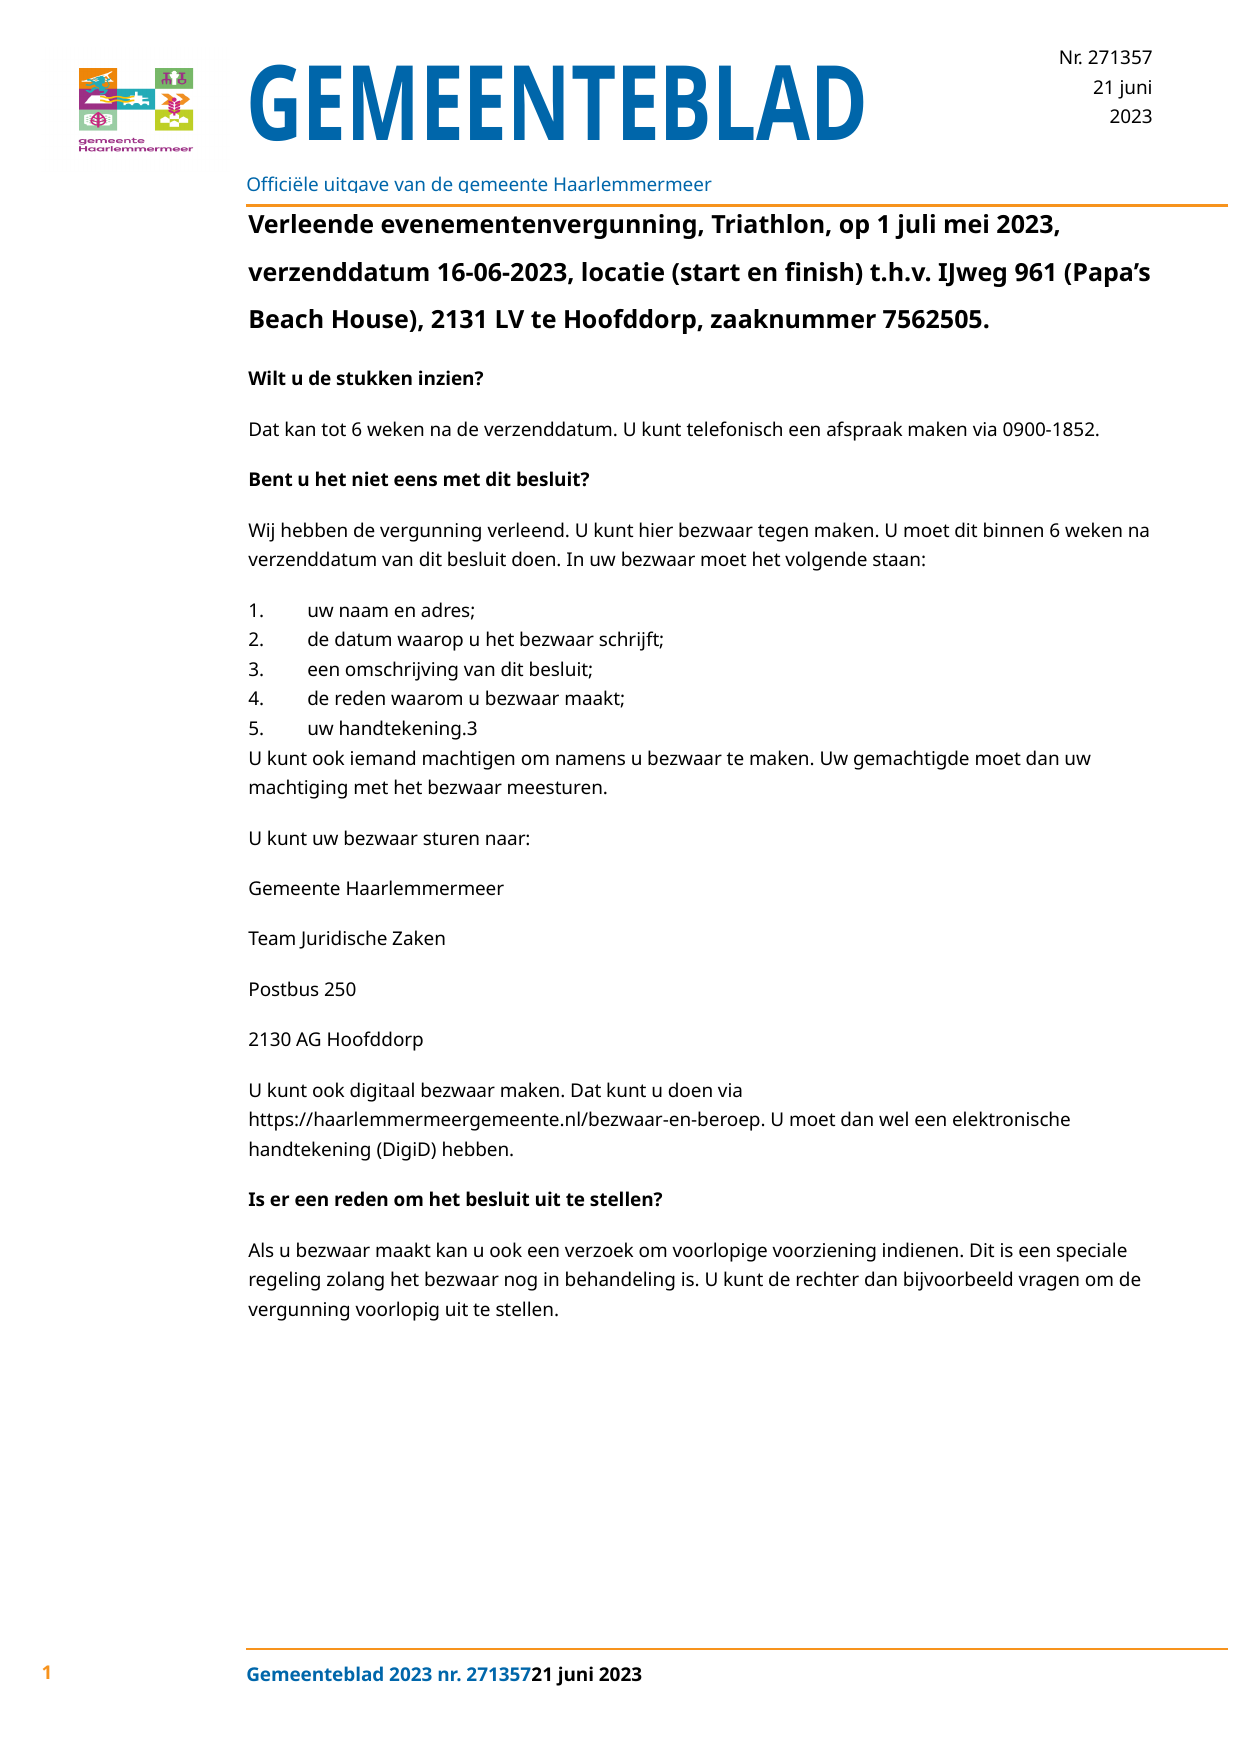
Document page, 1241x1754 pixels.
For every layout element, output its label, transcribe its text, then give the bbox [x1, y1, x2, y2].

text Is er een reden om het besluit uit te stellen? [248, 1186, 1152, 1212]
picture [41, 47, 231, 172]
text Bent u het niet eens met dit besluit? [248, 466, 1152, 492]
text 2130 AG Hoofddorp [248, 1026, 1152, 1052]
text Als u bezwaar maakt kan u ook een verzoek om voorlopige voorziening indienen. Dit is een speciale regeling zolang het bezwaar nog in behandeling is. U kunt de rechter dan bijvoorbeeld vragen om de vergunning voorlopig uit te stellen. [248, 1237, 1152, 1322]
text Gemeente Haarlemmermeer [248, 875, 1152, 901]
text U kunt uw bezwaar sturen naar: [248, 825, 1152, 850]
list een omschrijving van dit besluit; [248, 656, 1152, 682]
text U kunt ook iemand machtigen om namens u bezwaar te maken. Uw gemachtigde moet dan uw machtiging met het bezwaar meesturen. [248, 745, 1152, 800]
text Dat kan tot 6 weken na de verzenddatum. U kunt telefonisch een afspraak maken via 0900-1852. [248, 416, 1152, 442]
list uw handtekening.3 [248, 715, 1152, 741]
text Wij hebben de vergunning verleend. U kunt hier bezwaar tegen maken. U moet dit binnen 6 weken na verzenddatum van dit besluit doen. In uw bezwaar moet het volgende staan: [248, 517, 1152, 572]
list uw naam en adres; [248, 597, 1152, 622]
text Postbus 250 [248, 976, 1152, 1002]
text Verleende evenementenvergunning, Triathlon, op 1 juli mei 2023, verzenddatum 16-06-2023, locatie (start en finish) t.h.v. IJweg 961 (Papa’s Beach House), 2131 LV te Hoofddorp, zaaknummer 7562505. [248, 207, 1152, 336]
list de reden waarom u bezwaar maakt; [248, 686, 1152, 711]
text U kunt ook digitaal bezwaar maken. Dat kunt u doen via https://haarlemmermeergemeente.nl/bezwaar-en-beroep. U moet dan wel een elektronische handtekening (DigiD) hebben. [248, 1077, 1152, 1162]
text Wilt u de stukken inzien? [248, 366, 1152, 391]
list de datum waarop u het bezwaar schrijft; [248, 626, 1152, 652]
text Team Juridische Zaken [248, 926, 1152, 951]
